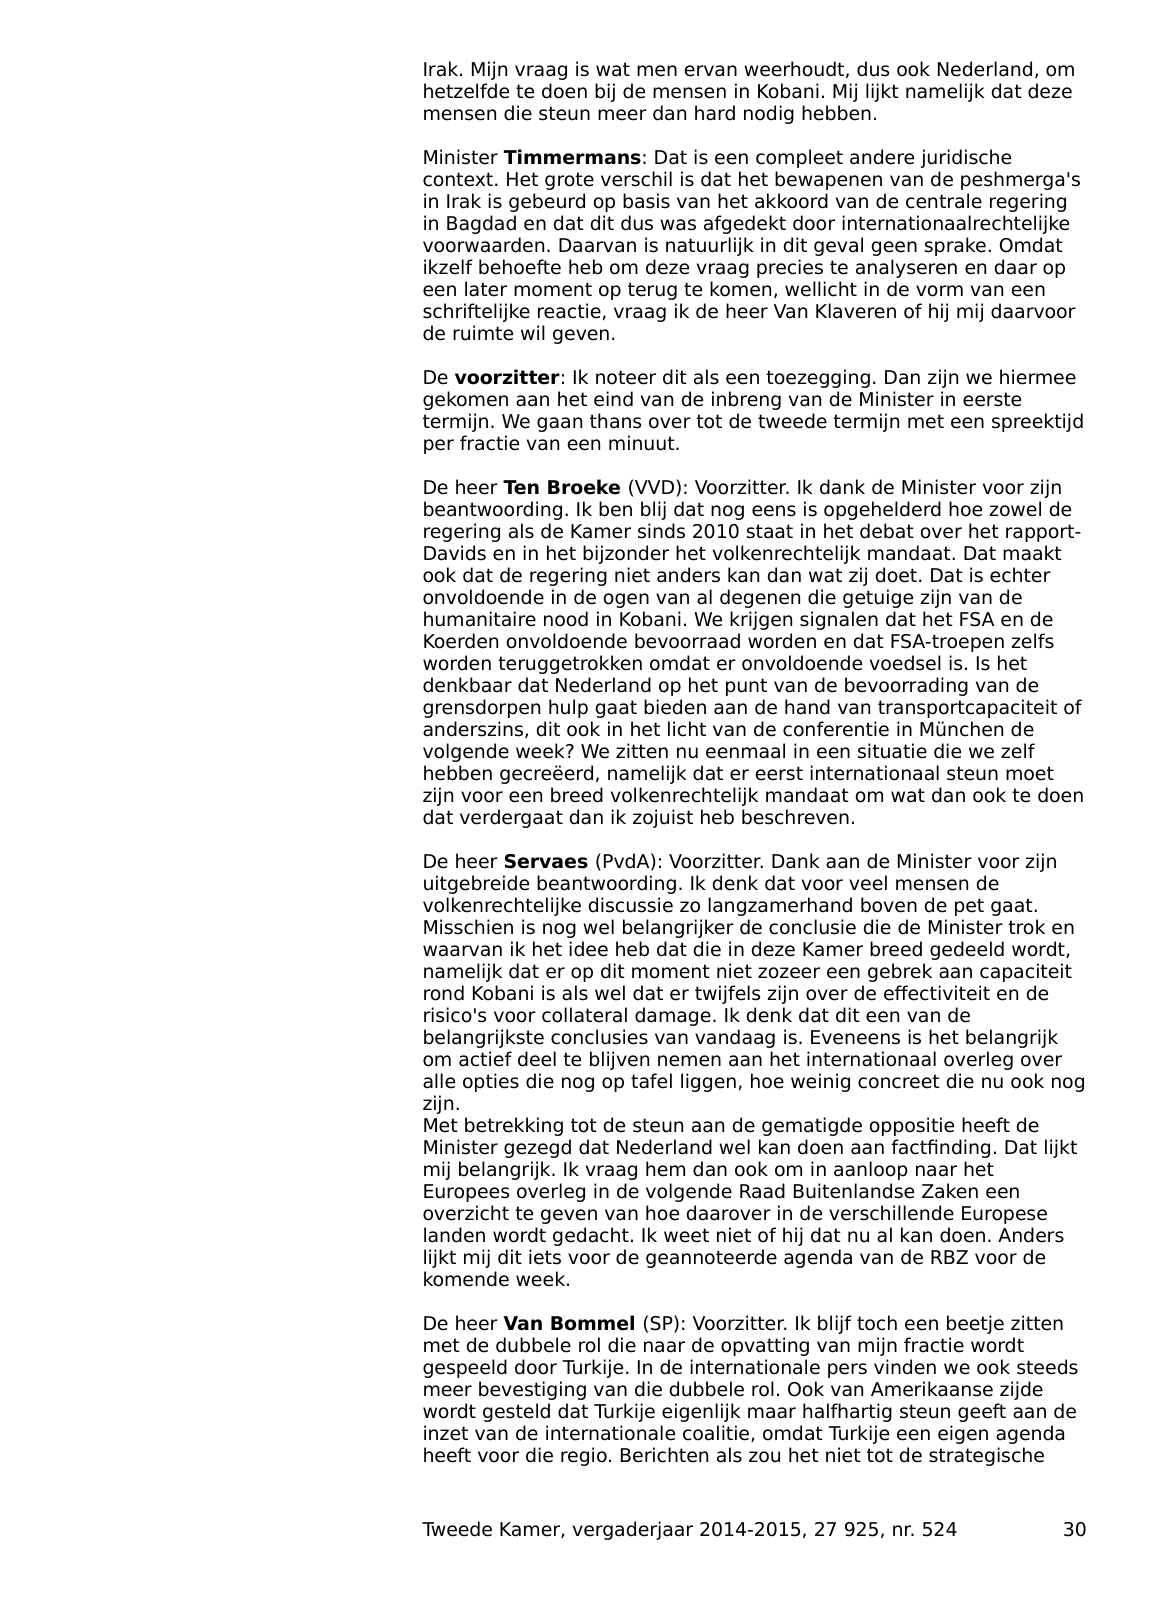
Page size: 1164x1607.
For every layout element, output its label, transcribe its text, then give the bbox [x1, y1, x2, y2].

text Minister Timmermans: Dat is een compleet andere juridische context. Het grote verschil is dat het bewapenen van de peshmerga's in Irak is gebeurd op basis van het akkoord van de centrale regering in Bagdad en dat dit dus was afgedekt door internationaalrechtelijke voorwaarden. Daarvan is natuurlijk in dit geval geen sprake. Omdat ikzelf behoefte heb om deze vraag precies te analyseren en daar op een later moment op terug te komen, wellicht in de vorm van een schriftelijke reactie, vraag ik de heer Van Klaveren of hij mij daarvoor de ruimte wil geven. [422, 147, 1087, 345]
text Met betrekking tot de steun aan de gematigde oppositie heeft de Minister gezegd dat Nederland wel kan doen aan factfinding. Dat lijkt mij belangrijk. Ik vraag hem dan ook om in aanloop naar het Europees overleg in de volgende Raad Buitenlandse Zaken een overzicht te geven van hoe daarover in de verschillende Europese landen wordt gedacht. Ik weet niet of hij dat nu al kan doen. Anders lijkt mij dit iets voor de geannoteerde agenda van de RBZ voor de komende week. [422, 1115, 1087, 1291]
text De voorzitter: Ik noteer dit als een toezegging. Dan zijn we hiermee gekomen aan het eind van de inbreng van de Minister in eerste termijn. We gaan thans over tot de tweede termijn met een spreektijd per fractie van een minuut. [422, 367, 1087, 455]
text De heer Van Bommel (SP): Voorzitter. Ik blijf toch een beetje zitten met de dubbele rol die naar de opvatting van mijn fractie wordt gespeeld door Turkije. In de internationale pers vinden we ook steeds meer bevestiging van die dubbele rol. Ook van Amerikaanse zijde wordt gesteld dat Turkije eigenlijk maar halfhartig steun geeft aan de inzet van de internationale coalitie, omdat Turkije een eigen agenda heeft voor die regio. Berichten als zou het niet tot de strategische [422, 1313, 1087, 1467]
text De heer Ten Broeke (VVD): Voorzitter. Ik dank de Minister voor zijn beantwoording. Ik ben blij dat nog eens is opgehelderd hoe zowel de regering als de Kamer sinds 2010 staat in het debat over het rapport-Davids en in het bijzonder het volkenrechtelijk mandaat. Dat maakt ook dat de regering niet anders kan dan wat zij doet. Dat is echter onvoldoende in de ogen van al degenen die getuige zijn van de humanitaire nood in Kobani. We krijgen signalen dat het FSA en de Koerden onvoldoende bevoorraad worden en dat FSA-troepen zelfs worden teruggetrokken omdat er onvoldoende voedsel is. Is het denkbaar dat Nederland op het punt van de bevoorrading van de grensdorpen hulp gaat bieden aan de hand van transportcapaciteit of anderszins, dit ook in het licht van de conferentie in München de volgende week? We zitten nu eenmaal in een situatie die we zelf hebben gecreëerd, namelijk dat er eerst internationaal steun moet zijn voor een breed volkenrechtelijk mandaat om wat dan ook te doen dat verdergaat dan ik zojuist heb beschreven. [422, 477, 1087, 829]
text De heer Servaes (PvdA): Voorzitter. Dank aan de Minister voor zijn uitgebreide beantwoording. Ik denk dat voor veel mensen de volkenrechtelijke discussie zo langzamerhand boven de pet gaat. Misschien is nog wel belangrijker de conclusie die de Minister trok en waarvan ik het idee heb dat die in deze Kamer breed gedeeld wordt, namelijk dat er op dit moment niet zozeer een gebrek aan capaciteit rond Kobani is als wel dat er twijfels zijn over de effectiviteit en de risico's voor collateral damage. Ik denk dat dit een van de belangrijkste conclusies van vandaag is. Eveneens is het belangrijk om actief deel te blijven nemen aan het internationaal overleg over alle opties die nog op tafel liggen, hoe weinig concreet die nu ook nog zijn. [422, 851, 1087, 1115]
text Irak. Mijn vraag is wat men ervan weerhoudt, dus ook Nederland, om hetzelfde te doen bij de mensen in Kobani. Mij lijkt namelijk dat deze mensen die steun meer dan hard nodig hebben. [422, 59, 1087, 125]
